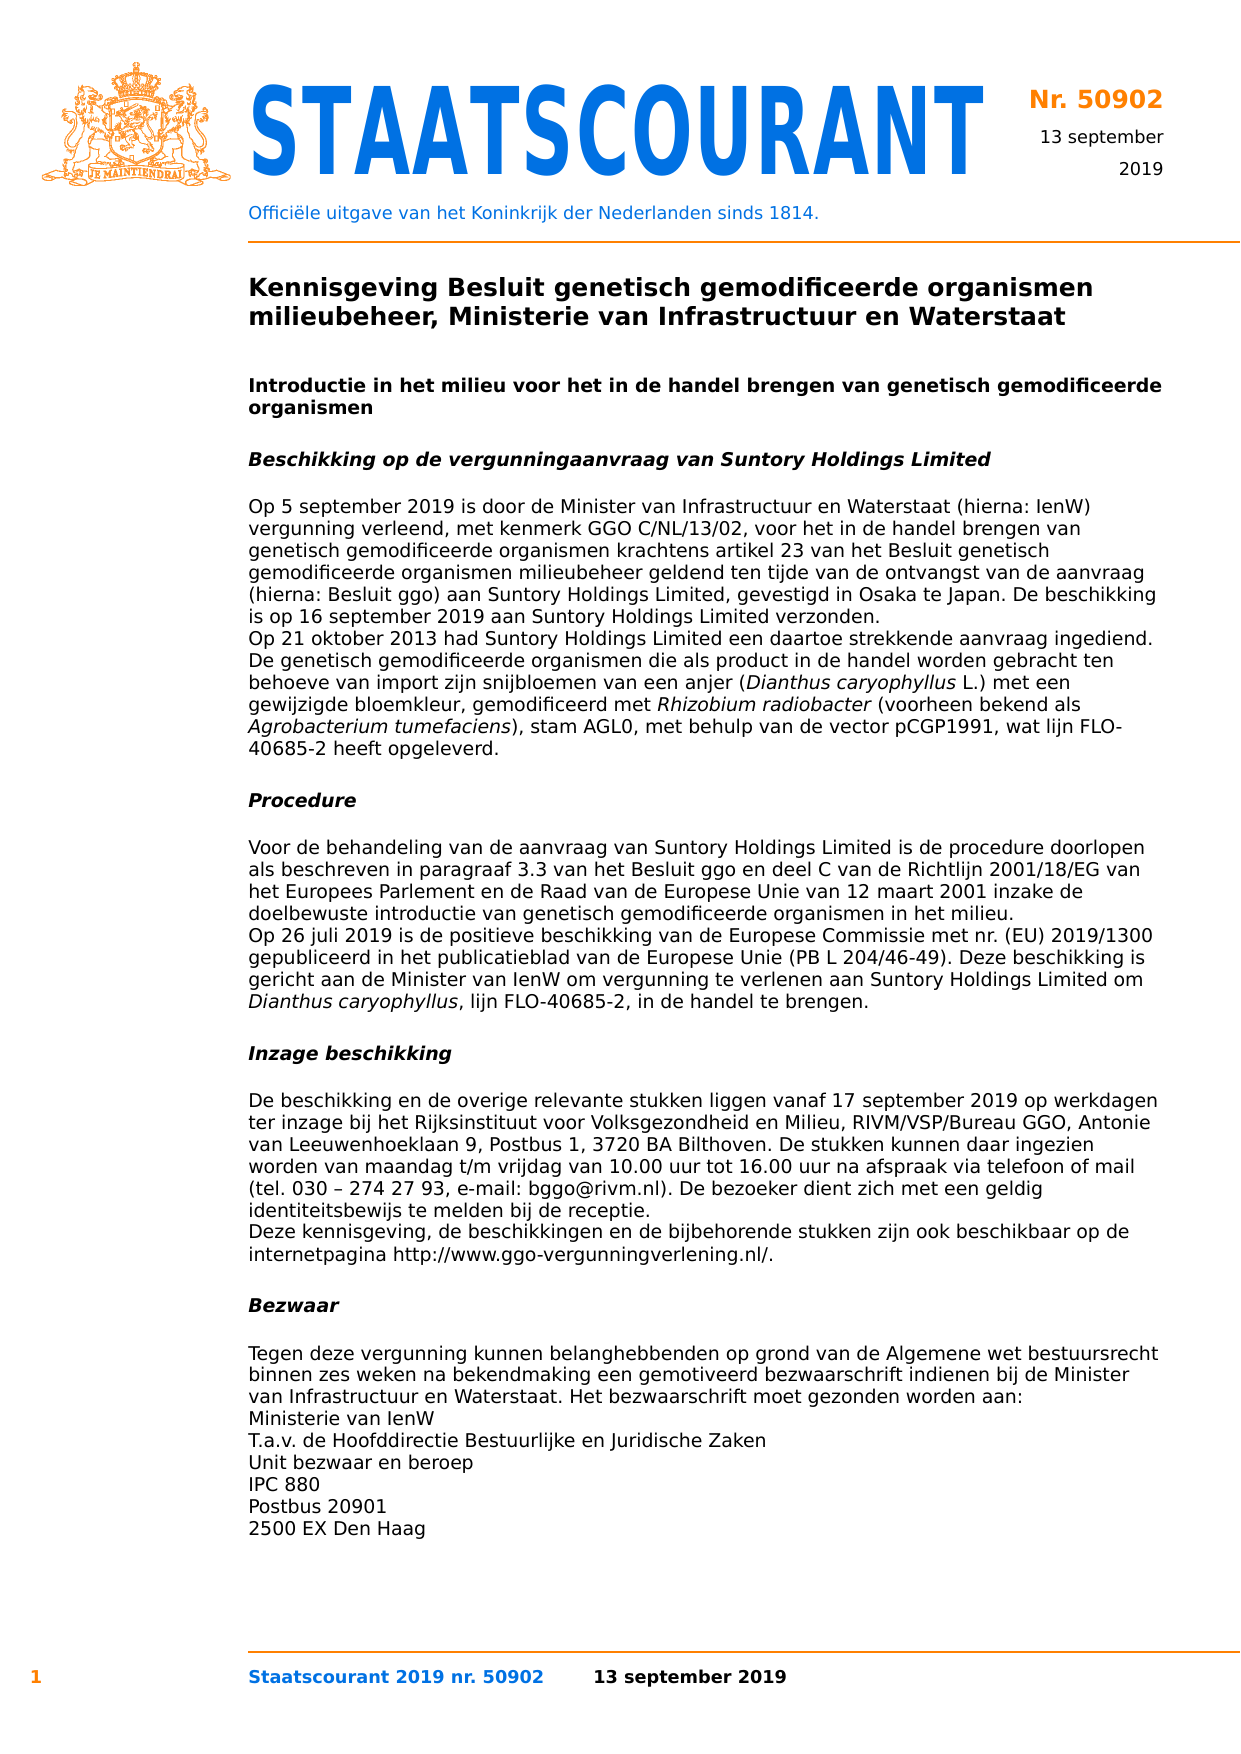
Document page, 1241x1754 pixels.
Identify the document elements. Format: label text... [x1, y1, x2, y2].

subtitle Beschikking op de vergunningaanvraag van Suntory Holdings Limited [248, 449, 1163, 471]
text Op 26 juli 2019 is de positieve beschikking van de Europese Commissie met nr. (EU) 2019/1300 gepubliceerd in het publicatieblad van de Europese Unie (PB L 204/46-49). Deze beschikking is gericht aan de Minister van IenW om vergunning te verlenen aan Suntory Holdings Limited om Dianthus caryophyllus, lijn FLO-40685-2, in de handel te brengen. [248, 925, 1163, 1013]
subtitle Introductie in het milieu voor het in de handel brengen van genetisch gemodificeerde organismen [248, 375, 1163, 419]
text Deze kennisgeving, de beschikkingen en de bijbehorende stukken zijn ook beschikbaar op de internetpagina http://www.ggo-vergunningverlening.nl/. [248, 1221, 1163, 1265]
text Ministerie van IenW [248, 1408, 1163, 1430]
text Op 21 oktober 2013 had Suntory Holdings Limited een daartoe strekkende aanvraag ingediend. [248, 628, 1163, 650]
table_cell Officiële uitgave van het Koninkrijk der Nederlanden sinds 1814. [248, 203, 1240, 241]
text De beschikking en de overige relevante stukken liggen vanaf 17 september 2019 op werkdagen ter inzage bij het Rijksinstituut voor Volksgezondheid en Milieu, RIVM/VSP/Bureau GGO, Antonie van Leeuwenhoeklaan 9, Postbus 1, 3720 BA Bilthoven. De stukken kunnen daar ingezien worden van maandag t/m vrijdag van 10.00 uur tot 16.00 uur na afspraak via telefoon of mail (tel. 030 – 274 27 93, e-mail: bggo@rivm.nl). De bezoeker dient zich met een geldig identiteitsbewijs te melden bij de receptie. [248, 1089, 1163, 1221]
text Postbus 20901 [248, 1496, 1163, 1518]
table_header Nr. 50902 [998, 62, 1240, 121]
text T.a.v. de Hoofddirectie Bestuurlijke en Juridische Zaken [248, 1430, 1163, 1452]
table_header STAATSCOURANT [248, 62, 998, 203]
table_header [25, 62, 248, 241]
text De genetisch gemodificeerde organismen die als product in de handel worden gebracht ten behoeve van import zijn snijbloemen van een anjer (Dianthus caryophyllus L.) met een gewijzigde bloemkleur, gemodificeerd met Rhizobium radiobacter (voorheen bekend als Agrobacterium tumefaciens), stam AGL0, met behulp van de vector pCGP1991, wat lijn FLO-40685-2 heeft opgeleverd. [248, 650, 1163, 760]
subtitle Bezwaar [248, 1295, 1163, 1317]
table_cell 2019 [998, 153, 1240, 203]
text 2500 EX Den Haag [248, 1518, 1163, 1540]
text Op 5 september 2019 is door de Minister van Infrastructuur en Waterstaat (hierna: IenW) vergunning verleend, met kenmerk GGO C/NL/13/02, voor het in de handel brengen van genetisch gemodificeerde organismen krachtens artikel 23 van het Besluit genetisch gemodificeerde organismen milieubeheer geldend ten tijde van de ontvangst van de aanvraag (hierna: Besluit ggo) aan Suntory Holdings Limited, gevestigd in Osaka te Japan. De beschikking is op 16 september 2019 aan Suntory Holdings Limited verzonden. [248, 496, 1163, 628]
text IPC 880 [248, 1474, 1163, 1496]
text Voor de behandeling van de aanvraag van Suntory Holdings Limited is de procedure doorlopen als beschreven in paragraaf 3.3 van het Besluit ggo en deel C van de Richtlijn 2001/18/EG van het Europees Parlement en de Raad van de Europese Unie van 12 maart 2001 inzake de doelbewuste introductie van genetisch gemodificeerde organismen in het milieu. [248, 837, 1163, 925]
subtitle Kennisgeving Besluit genetisch gemodificeerde organismen milieubeheer, Ministerie van Infrastructuur en Waterstaat [248, 273, 1163, 331]
picture [41, 62, 231, 186]
text Tegen deze vergunning kunnen belanghebbenden op grond van de Algemene wet bestuursrecht binnen zes weken na bekendmaking een gemotiveerd bezwaarschrift indienen bij de Minister van Infrastructuur en Waterstaat. Het bezwaarschrift moet gezonden worden aan: [248, 1342, 1163, 1408]
table_cell 13 september [998, 121, 1240, 153]
subtitle Procedure [248, 790, 1163, 812]
text Unit bezwaar en beroep [248, 1452, 1163, 1474]
subtitle Inzage beschikking [248, 1043, 1163, 1064]
